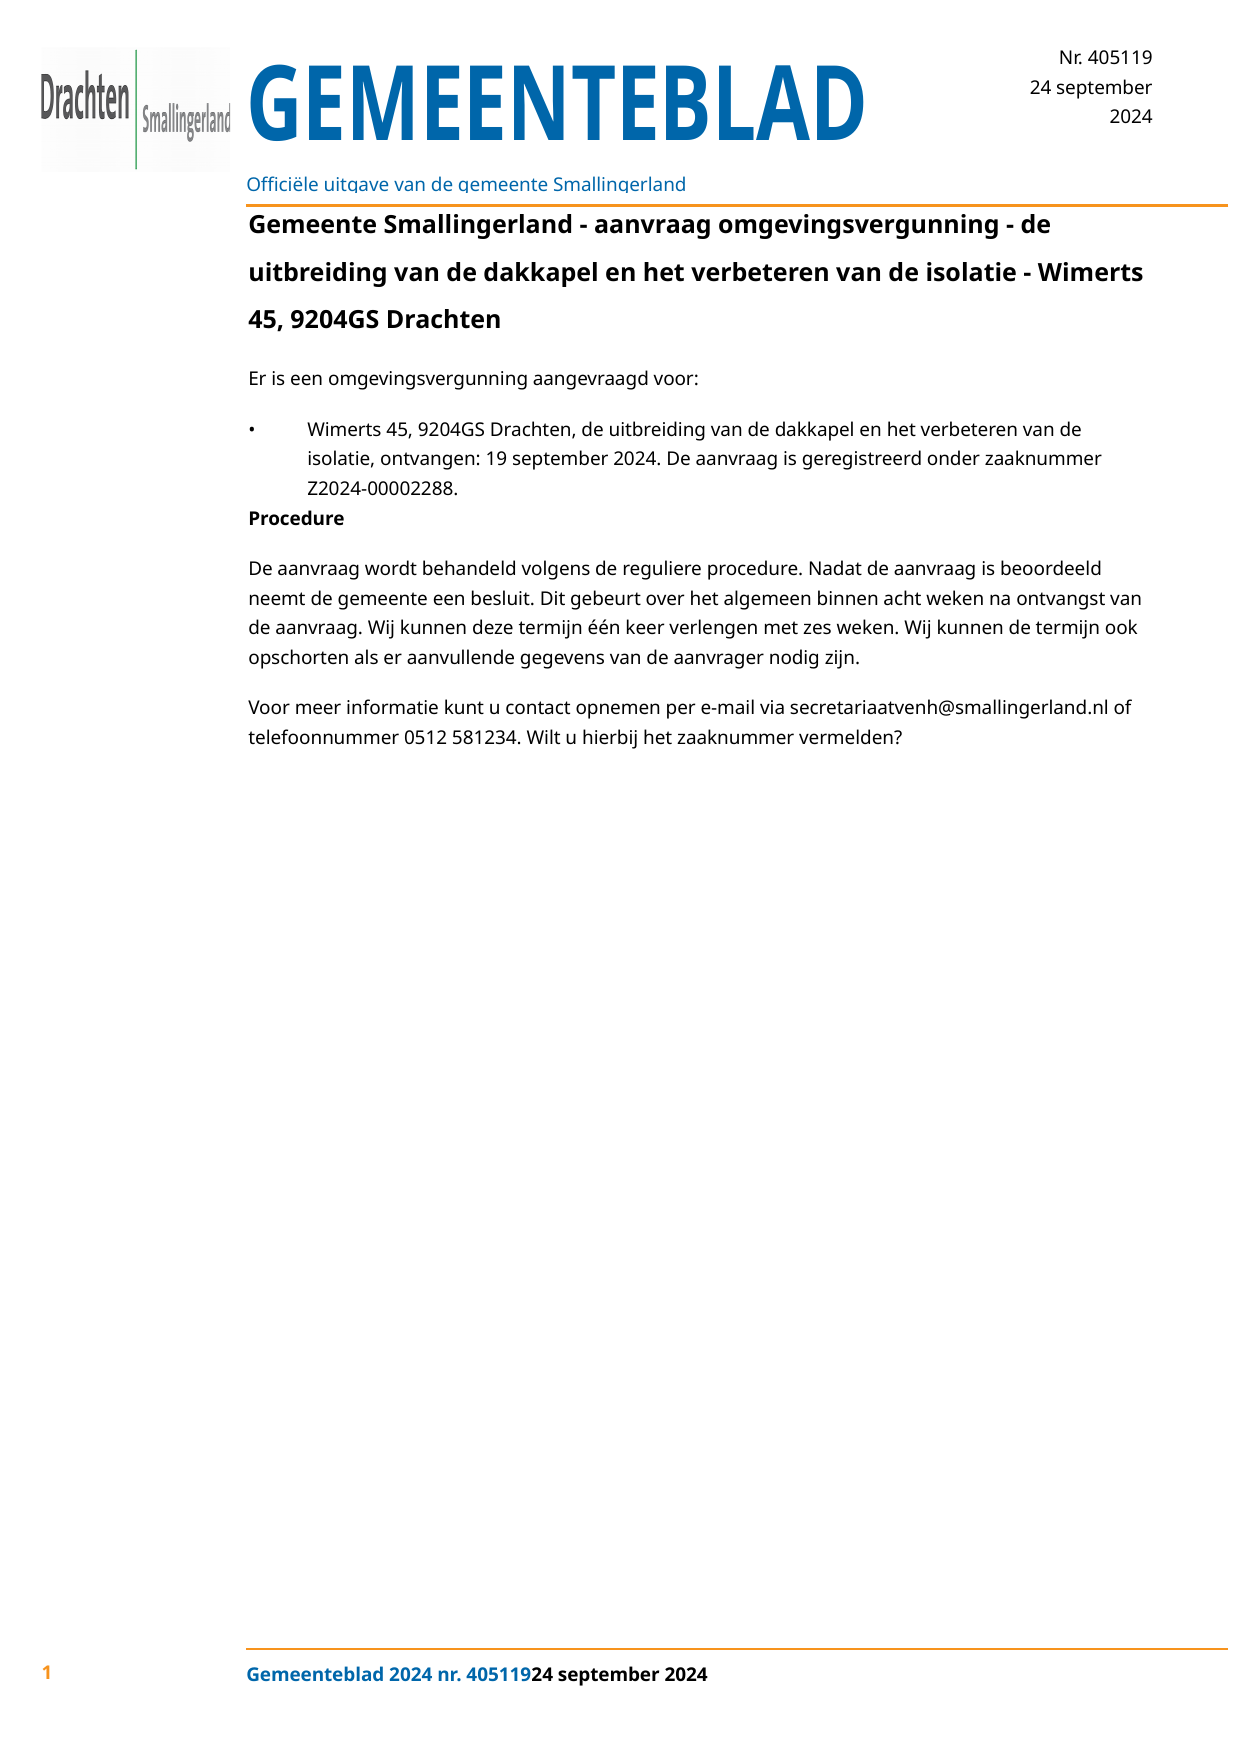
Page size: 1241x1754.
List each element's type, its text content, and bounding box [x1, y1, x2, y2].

list Wimerts 45, 9204GS Drachten, de uitbreiding van de dakkapel en het verbeteren van de isolatie, ontvangen: 19 september 2024. De aanvraag is geregistreerd onder zaaknummer Z2024-00002288. [248, 416, 1152, 501]
text Voor meer informatie kunt u contact opnemen per e-mail via secretariaatvenh@smallingerland.nl of telefoonnummer 0512 581234. Wilt u hierbij het zaaknummer vermelden? [248, 694, 1152, 749]
text Procedure [248, 505, 1152, 530]
picture [41, 47, 231, 172]
text Er is een omgevingsvergunning aangevraagd voor: [248, 366, 1152, 391]
text De aanvraag wordt behandeld volgens de reguliere procedure. Nadat de aanvraag is beoordeeld neemt de gemeente een besluit. Dit gebeurt over het algemeen binnen acht weken na ontvangst van de aanvraag. Wij kunnen deze termijn één keer verlengen met zes weken. Wij kunnen de termijn ook opschorten als er aanvullende gegevens van de aanvrager nodig zijn. [248, 555, 1152, 669]
text Gemeente Smallingerland - aanvraag omgevingsvergunning - de uitbreiding van de dakkapel en het verbeteren van de isolatie - Wimerts 45, 9204GS Drachten [248, 207, 1152, 336]
